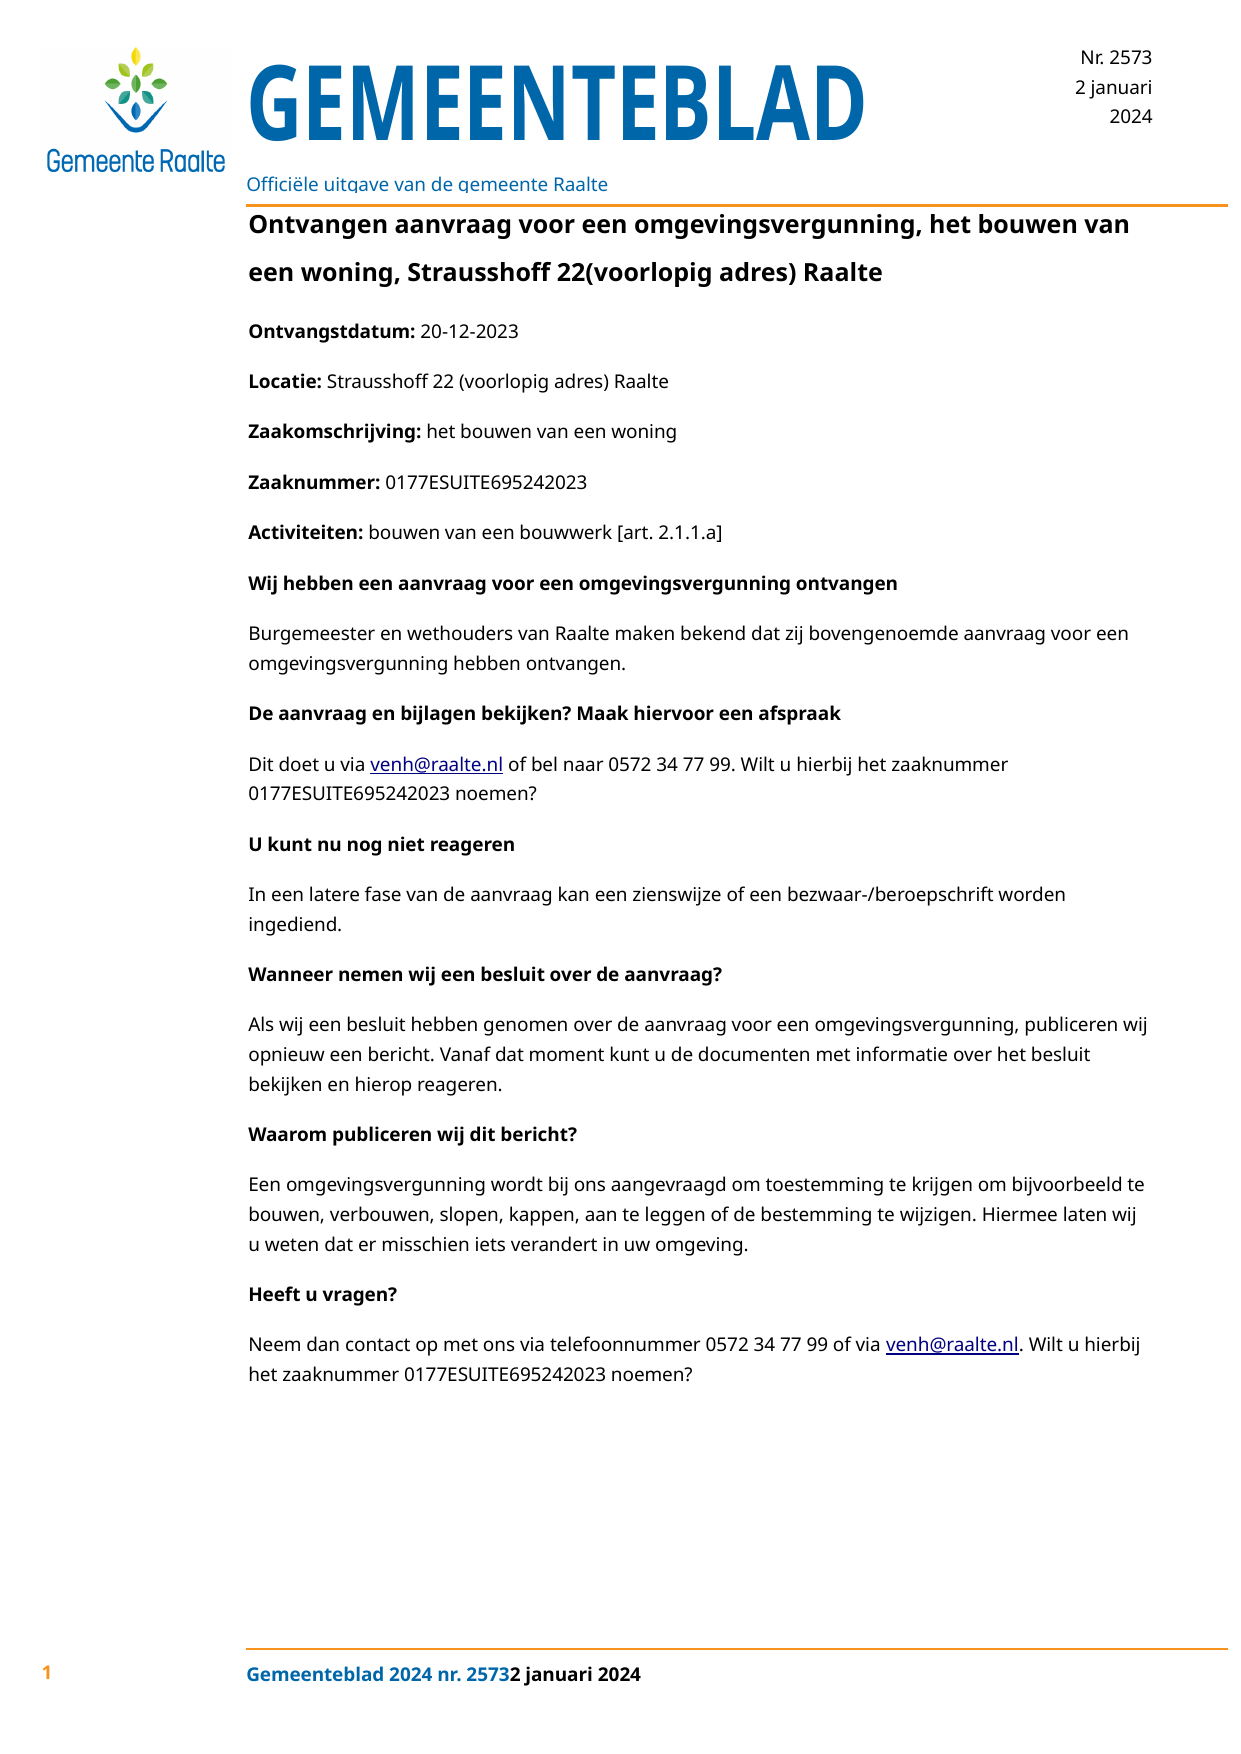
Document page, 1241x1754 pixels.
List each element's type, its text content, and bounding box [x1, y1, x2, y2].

text Activiteiten: bouwen van een bouwwerk [art. 2.1.1.a] [248, 519, 1152, 545]
text Locatie: Strausshoff 22 (voorlopig adres) Raalte [248, 368, 1152, 394]
text Wanneer nemen wij een besluit over de aanvraag? [248, 961, 1152, 987]
text Wij hebben een aanvraag voor een omgevingsvergunning ontvangen [248, 570, 1152, 596]
text Een omgevingsvergunning wordt bij ons aangevraagd om toestemming te krijgen om bijvoorbeeld te bouwen, verbouwen, slopen, kappen, aan te leggen of de bestemming te wijzigen. Hiermee laten wij u weten dat er misschien iets verandert in uw omgeving. [248, 1172, 1152, 1257]
text De aanvraag en bijlagen bekijken? Maak hiervoor een afspraak [248, 700, 1152, 726]
text Zaakomschrijving: het bouwen van een woning [248, 419, 1152, 444]
picture [41, 47, 231, 172]
text Ontvangstdatum: 20-12-2023 [248, 318, 1152, 344]
text Waarom publiceren wij dit bericht? [248, 1121, 1152, 1147]
text Neem dan contact op met ons via telefoonnummer 0572 34 77 99 of via venh@raalte.nl. Wilt u hierbij het zaaknummer 0177ESUITE695242023 noemen? [248, 1332, 1152, 1387]
text U kunt nu nog niet reageren [248, 831, 1152, 857]
text Dit doet u via venh@raalte.nl of bel naar 0572 34 77 99. Wilt u hierbij het zaaknummer 0177ESUITE695242023 noemen? [248, 751, 1152, 806]
text In een latere fase van de aanvraag kan een zienswijze of een bezwaar-/beroepschrift worden ingediend. [248, 881, 1152, 937]
text Zaaknummer: 0177ESUITE695242023 [248, 469, 1152, 495]
text Burgemeester en wethouders van Raalte maken bekend dat zij bovengenoemde aanvraag voor een omgevingsvergunning hebben ontvangen. [248, 620, 1152, 676]
text Als wij een besluit hebben genomen over de aanvraag voor een omgevingsvergunning, publiceren wij opnieuw een bericht. Vanaf dat moment kunt u de documenten met informatie over het besluit bekijken en hierop reageren. [248, 1012, 1152, 1097]
text Ontvangen aanvraag voor een omgevingsvergunning, het bouwen van een woning, Strausshoff 22(voorlopig adres) Raalte [248, 207, 1152, 288]
text Heeft u vragen? [248, 1281, 1152, 1307]
